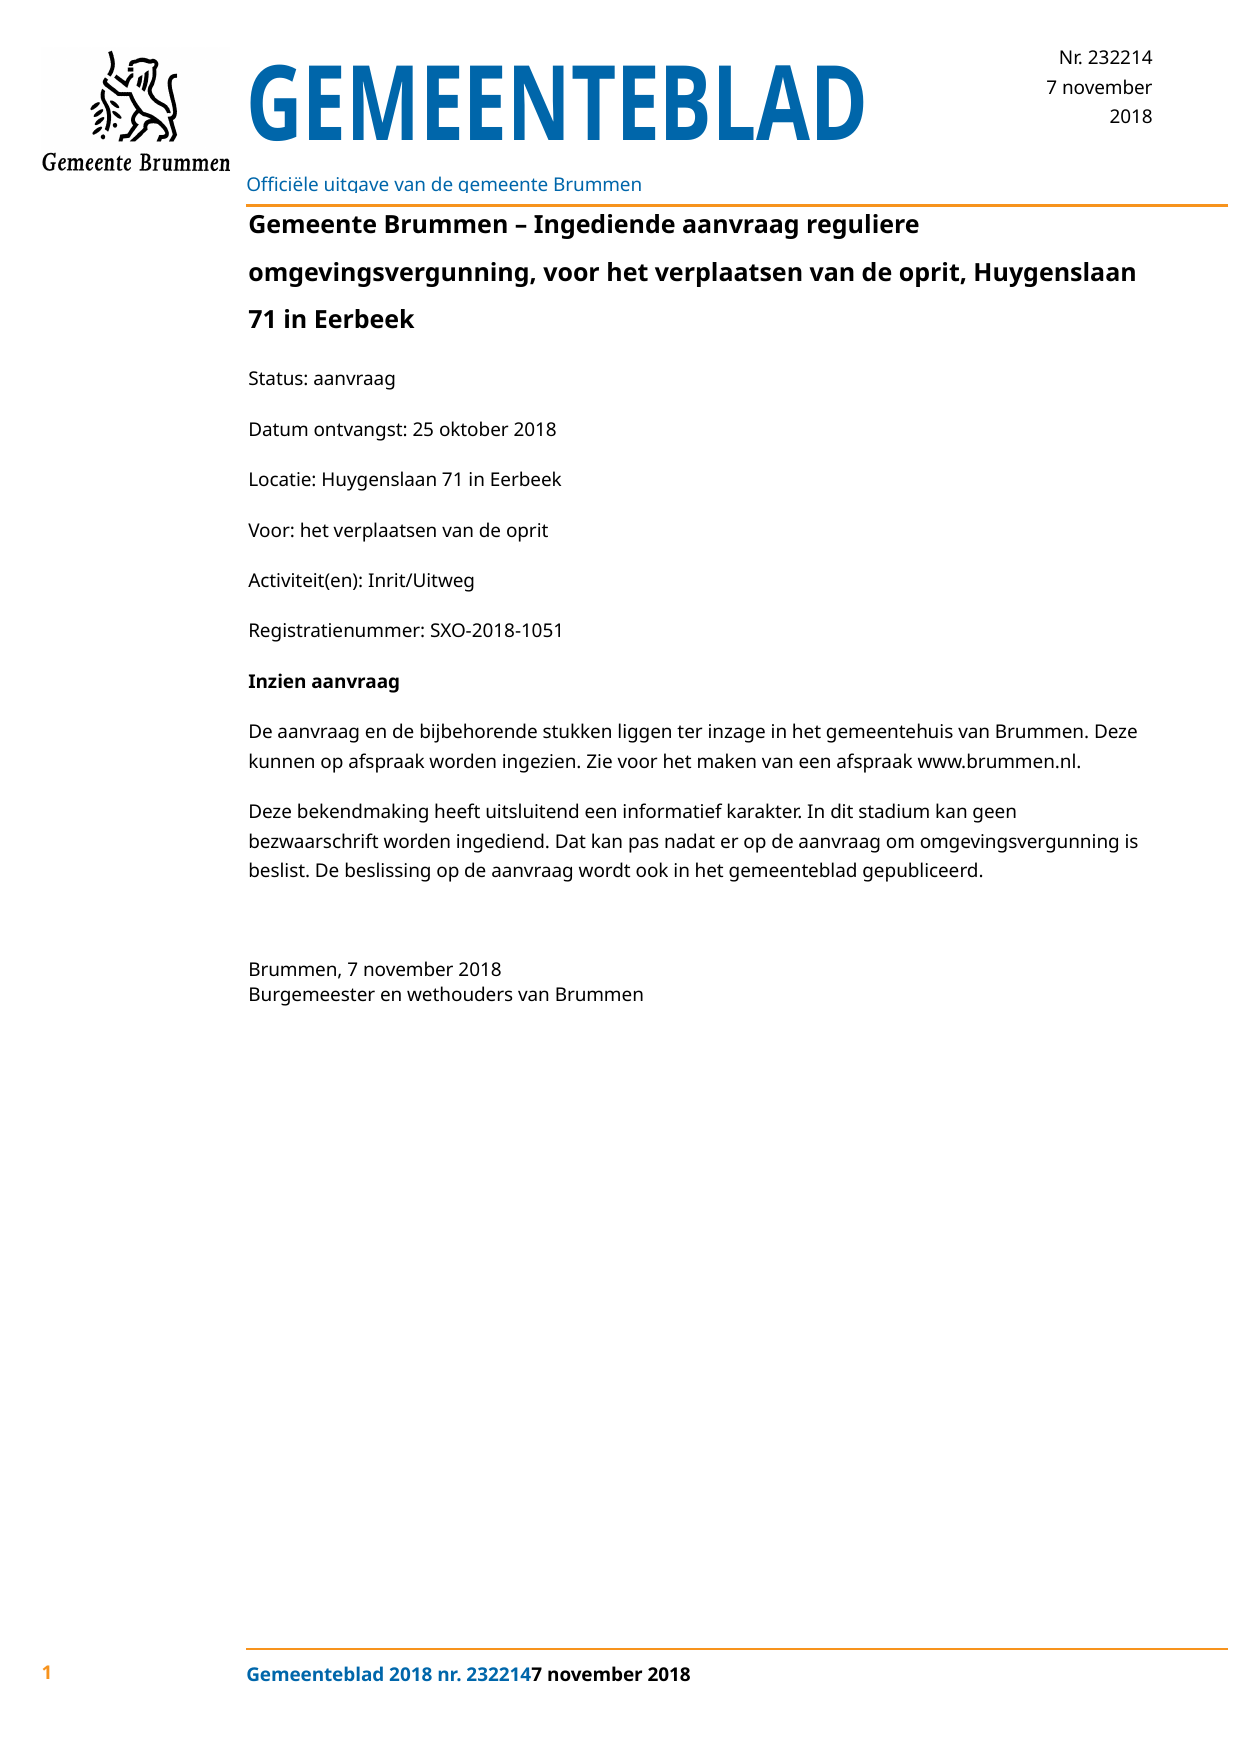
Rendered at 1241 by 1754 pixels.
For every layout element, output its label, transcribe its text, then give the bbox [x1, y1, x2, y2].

text Inzien aanvraag [248, 668, 1152, 694]
text Registratienummer: SXO-2018-1051 [248, 618, 1152, 643]
text Locatie: Huygenslaan 71 in Eerbeek [248, 466, 1152, 492]
text Datum ontvangst: 25 oktober 2018 [248, 416, 1152, 442]
text Deze bekendmaking heeft uitsluitend een informatief karakter. In dit stadium kan geen bezwaarschrift worden ingediend. Dat kan pas nadat er op de aanvraag om omgevingsvergunning is beslist. De beslissing op de aanvraag wordt ook in het gemeenteblad gepubliceerd. [248, 798, 1152, 883]
text De aanvraag en de bijbehorende stukken liggen ter inzage in het gemeentehuis van Brummen. Deze kunnen op afspraak worden ingezien. Zie voor het maken van een afspraak www.brummen.nl. [248, 718, 1152, 774]
text Gemeente Brummen – Ingediende aanvraag reguliere omgevingsvergunning, voor het verplaatsen van de oprit, Huygenslaan 71 in Eerbeek [248, 207, 1152, 336]
text Voor: het verplaatsen van de oprit [248, 517, 1152, 542]
text Status: aanvraag [248, 366, 1152, 391]
text Burgemeester en wethouders van Brummen [248, 982, 1152, 1007]
text Activiteit(en): Inrit/Uitweg [248, 567, 1152, 593]
text Brummen, 7 november 2018 [248, 956, 1152, 982]
picture [41, 47, 231, 172]
